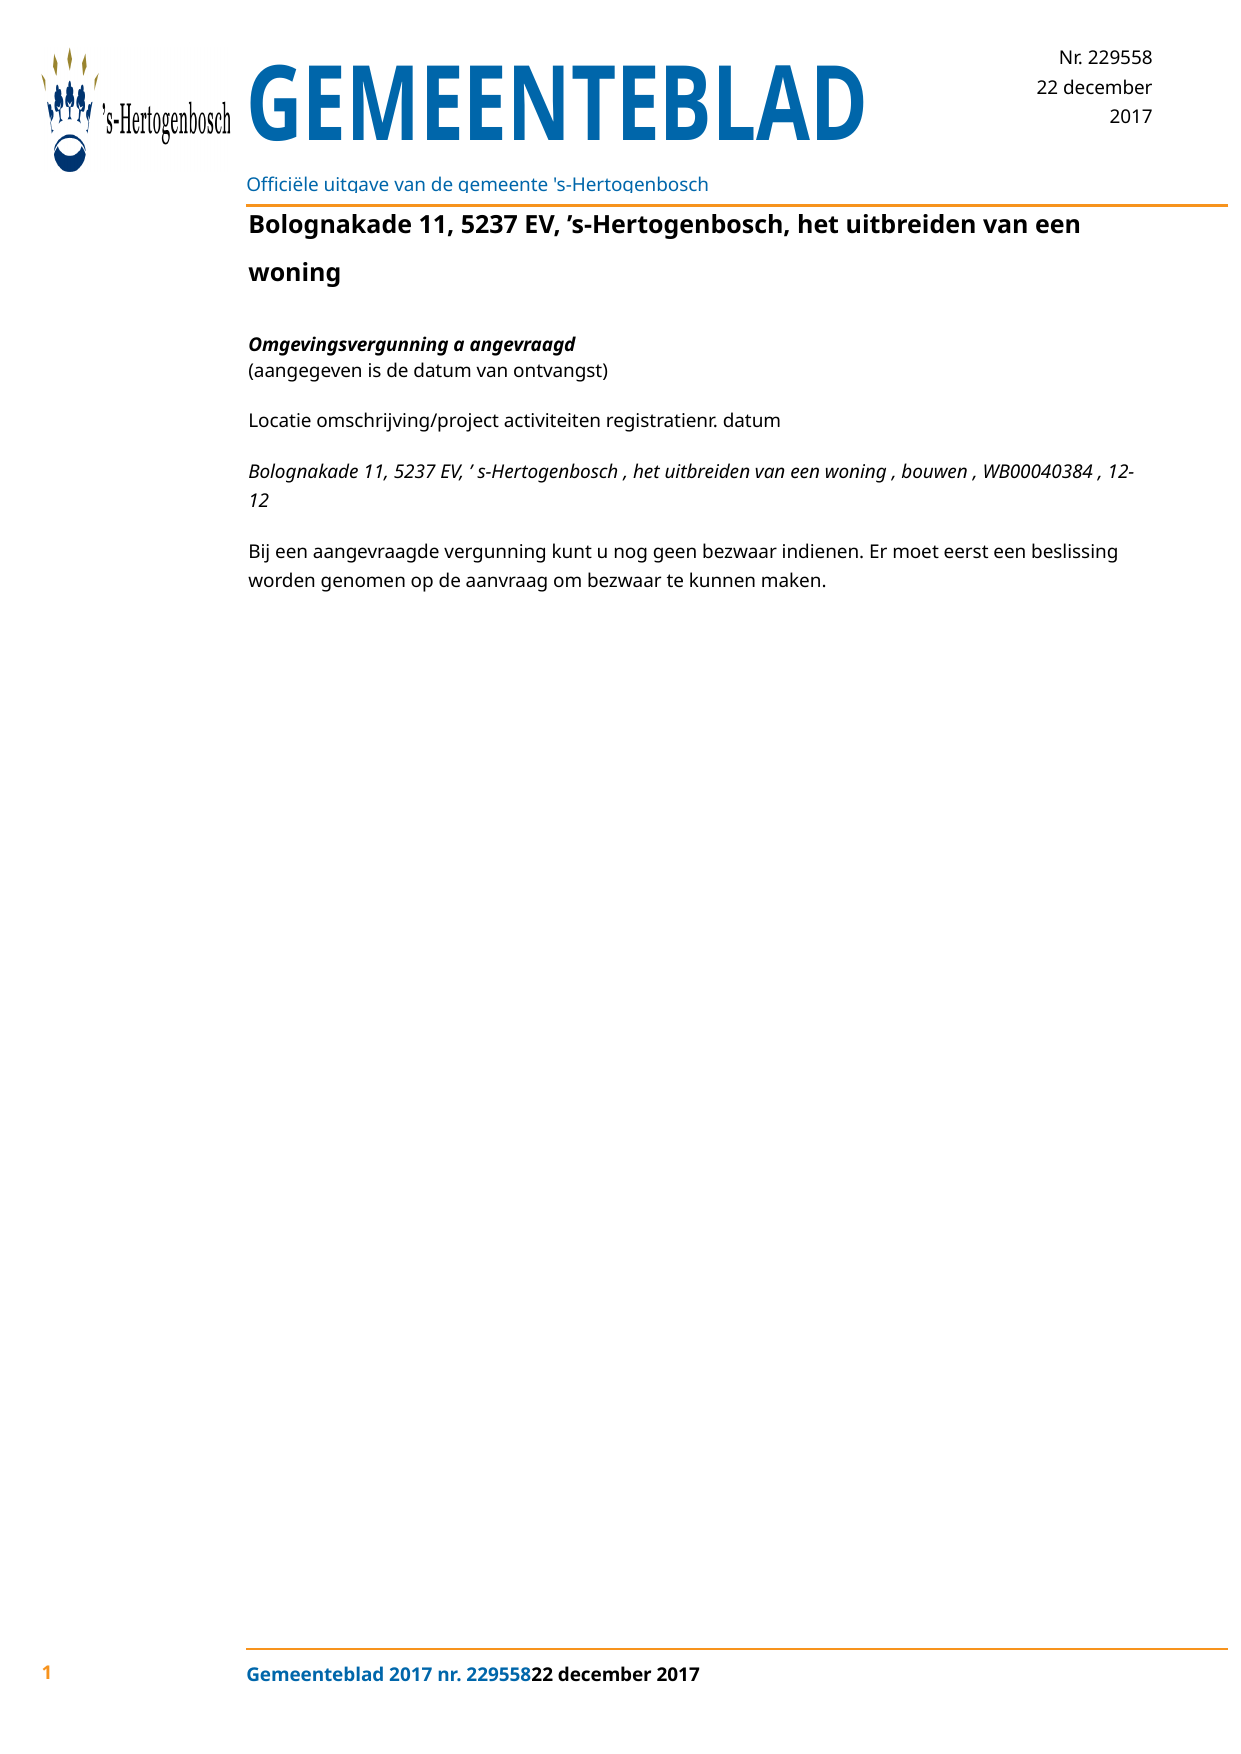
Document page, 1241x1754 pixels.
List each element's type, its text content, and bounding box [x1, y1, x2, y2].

text Omgevingsvergunning a angevraagd [248, 331, 1152, 357]
text Locatie omschrijving/project activiteiten registratienr. datum [248, 408, 1152, 433]
text Bolognakade 11, 5237 EV, ’ s-Hertogenbosch , het uitbreiden van een woning , bouwen , WB00040384 , 12-12 [248, 458, 1152, 513]
text (aangegeven is de datum van ontvangst) [248, 357, 1152, 383]
text Bij een aangevraagde vergunning kunt u nog geen bezwaar indienen. Er moet eerst een beslissing worden genomen op de aanvraag om bezwaar te kunnen maken. [248, 538, 1152, 593]
picture [41, 47, 231, 172]
text Bolognakade 11, 5237 EV, ’s-Hertogenbosch, het uitbreiden van een woning [248, 207, 1152, 288]
